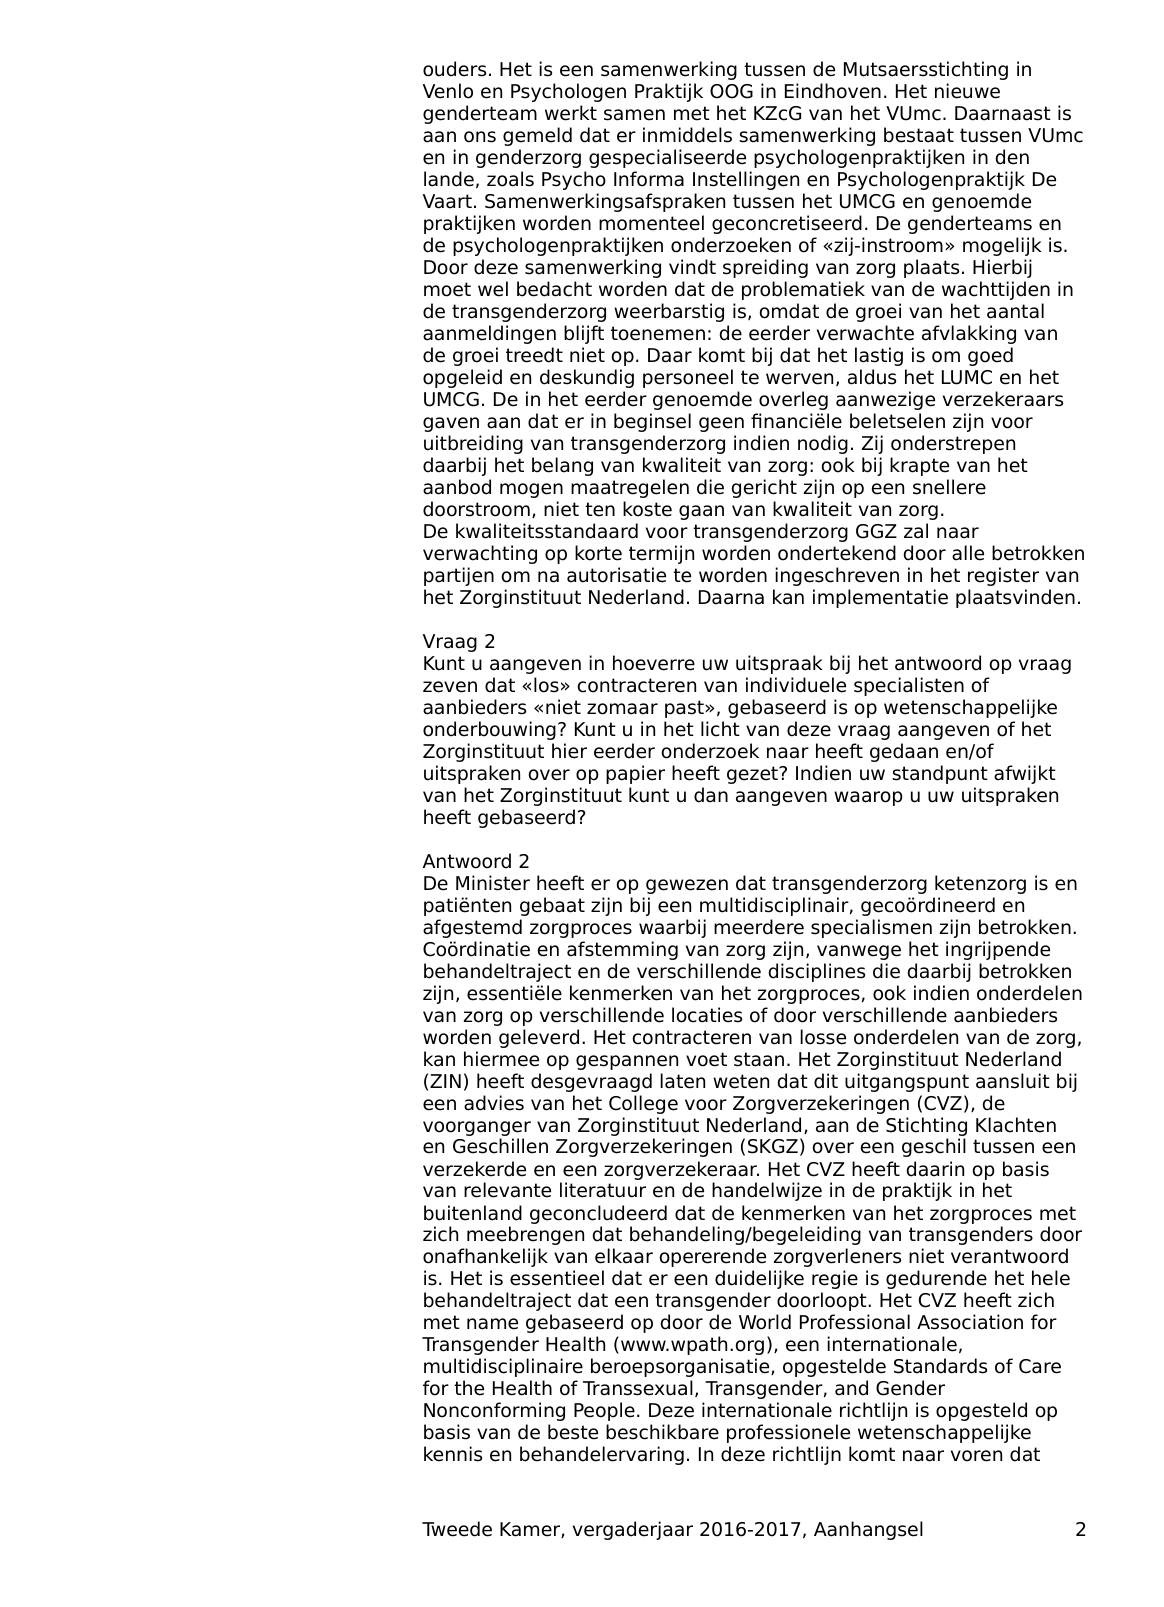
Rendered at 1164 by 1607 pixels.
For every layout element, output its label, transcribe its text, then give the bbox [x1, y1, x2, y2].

text De kwaliteitsstandaard voor transgenderzorg GGZ zal naar verwachting op korte termijn worden ondertekend door alle betrokken partijen om na autorisatie te worden ingeschreven in het register van het Zorginstituut Nederland. Daarna kan implementatie plaatsvinden. [422, 521, 1087, 608]
text De Minister heeft er op gewezen dat transgenderzorg ketenzorg is en patiënten gebaat zijn bij een multidisciplinair, gecoördineerd en afgestemd zorgproces waarbij meerdere specialismen zijn betrokken. Coördinatie en afstemming van zorg zijn, vanwege het ingrijpende behandeltraject en de verschillende disciplines die daarbij betrokken zijn, essentiële kenmerken van het zorgproces, ook indien onderdelen van zorg op verschillende locaties of door verschillende aanbieders worden geleverd. Het contracteren van losse onderdelen van de zorg, kan hiermee op gespannen voet staan. Het Zorginstituut Nederland (ZIN) heeft desgevraagd laten weten dat dit uitgangspunt aansluit bij een advies van het College voor Zorgverzekeringen (CVZ), de voorganger van Zorginstituut Nederland, aan de Stichting Klachten en Geschillen Zorgverzekeringen (SKGZ) over een geschil tussen een verzekerde en een zorgverzekeraar. Het CVZ heeft daarin op basis van relevante literatuur en de handelwijze in de praktijk in het buitenland geconcludeerd dat de kenmerken van het zorgproces met zich meebrengen dat behandeling/begeleiding van transgenders door onafhankelijk van elkaar opererende zorgverleners niet verantwoord is. Het is essentieel dat er een duidelijke regie is gedurende het hele behandeltraject dat een transgender doorloopt. Het CVZ heeft zich met name gebaseerd op door de World Professional Association for Transgender Health (www.wpath.org), een internationale, multidisciplinaire beroepsorganisatie, opgestelde Standards of Care for the Health of Transsexual, Transgender, and Gender Nonconforming People. Deze internationale richtlijn is opgesteld op basis van de beste beschikbare professionele wetenschappelijke kennis en behandelervaring. In deze richtlijn komt naar voren dat [422, 873, 1087, 1466]
text Kunt u aangeven in hoeverre uw uitspraak bij het antwoord op vraag zeven dat «los» contracteren van individuele specialisten of aanbieders «niet zomaar past», gebaseerd is op wetenschappelijke onderbouwing? Kunt u in het licht van deze vraag aangeven of het Zorginstituut hier eerder onderzoek naar heeft gedaan en/of uitspraken over op papier heeft gezet? Indien uw standpunt afwijkt van het Zorginstituut kunt u dan aangeven waarop u uw uitspraken heeft gebaseerd? [422, 653, 1087, 828]
text ouders. Het is een samenwerking tussen de Mutsaersstichting in Venlo en Psychologen Praktijk OOG in Eindhoven. Het nieuwe genderteam werkt samen met het KZcG van het VUmc. Daarnaast is aan ons gemeld dat er inmiddels samenwerking bestaat tussen VUmc en in genderzorg gespecialiseerde psychologenpraktijken in den lande, zoals Psycho Informa Instellingen en Psychologenpraktijk De Vaart. Samenwerkingsafspraken tussen het UMCG en genoemde praktijken worden momenteel geconcretiseerd. De genderteams en de psychologenpraktijken onderzoeken of «zij-instroom» mogelijk is. Door deze samenwerking vindt spreiding van zorg plaats. Hierbij moet wel bedacht worden dat de problematiek van de wachttijden in de transgenderzorg weerbarstig is, omdat de groei van het aantal aanmeldingen blijft toenemen: de eerder verwachte afvlakking van de groei treedt niet op. Daar komt bij dat het lastig is om goed opgeleid en deskundig personeel te werven, aldus het LUMC en het UMCG. De in het eerder genoemde overleg aanwezige verzekeraars gaven aan dat er in beginsel geen financiële beletselen zijn voor uitbreiding van transgenderzorg indien nodig. Zij onderstrepen daarbij het belang van kwaliteit van zorg: ook bij krapte van het aanbod mogen maatregelen die gericht zijn op een snellere doorstroom, niet ten koste gaan van kwaliteit van zorg. [422, 59, 1087, 521]
text Antwoord 2 [422, 851, 1087, 873]
text Vraag 2 [422, 631, 1087, 653]
